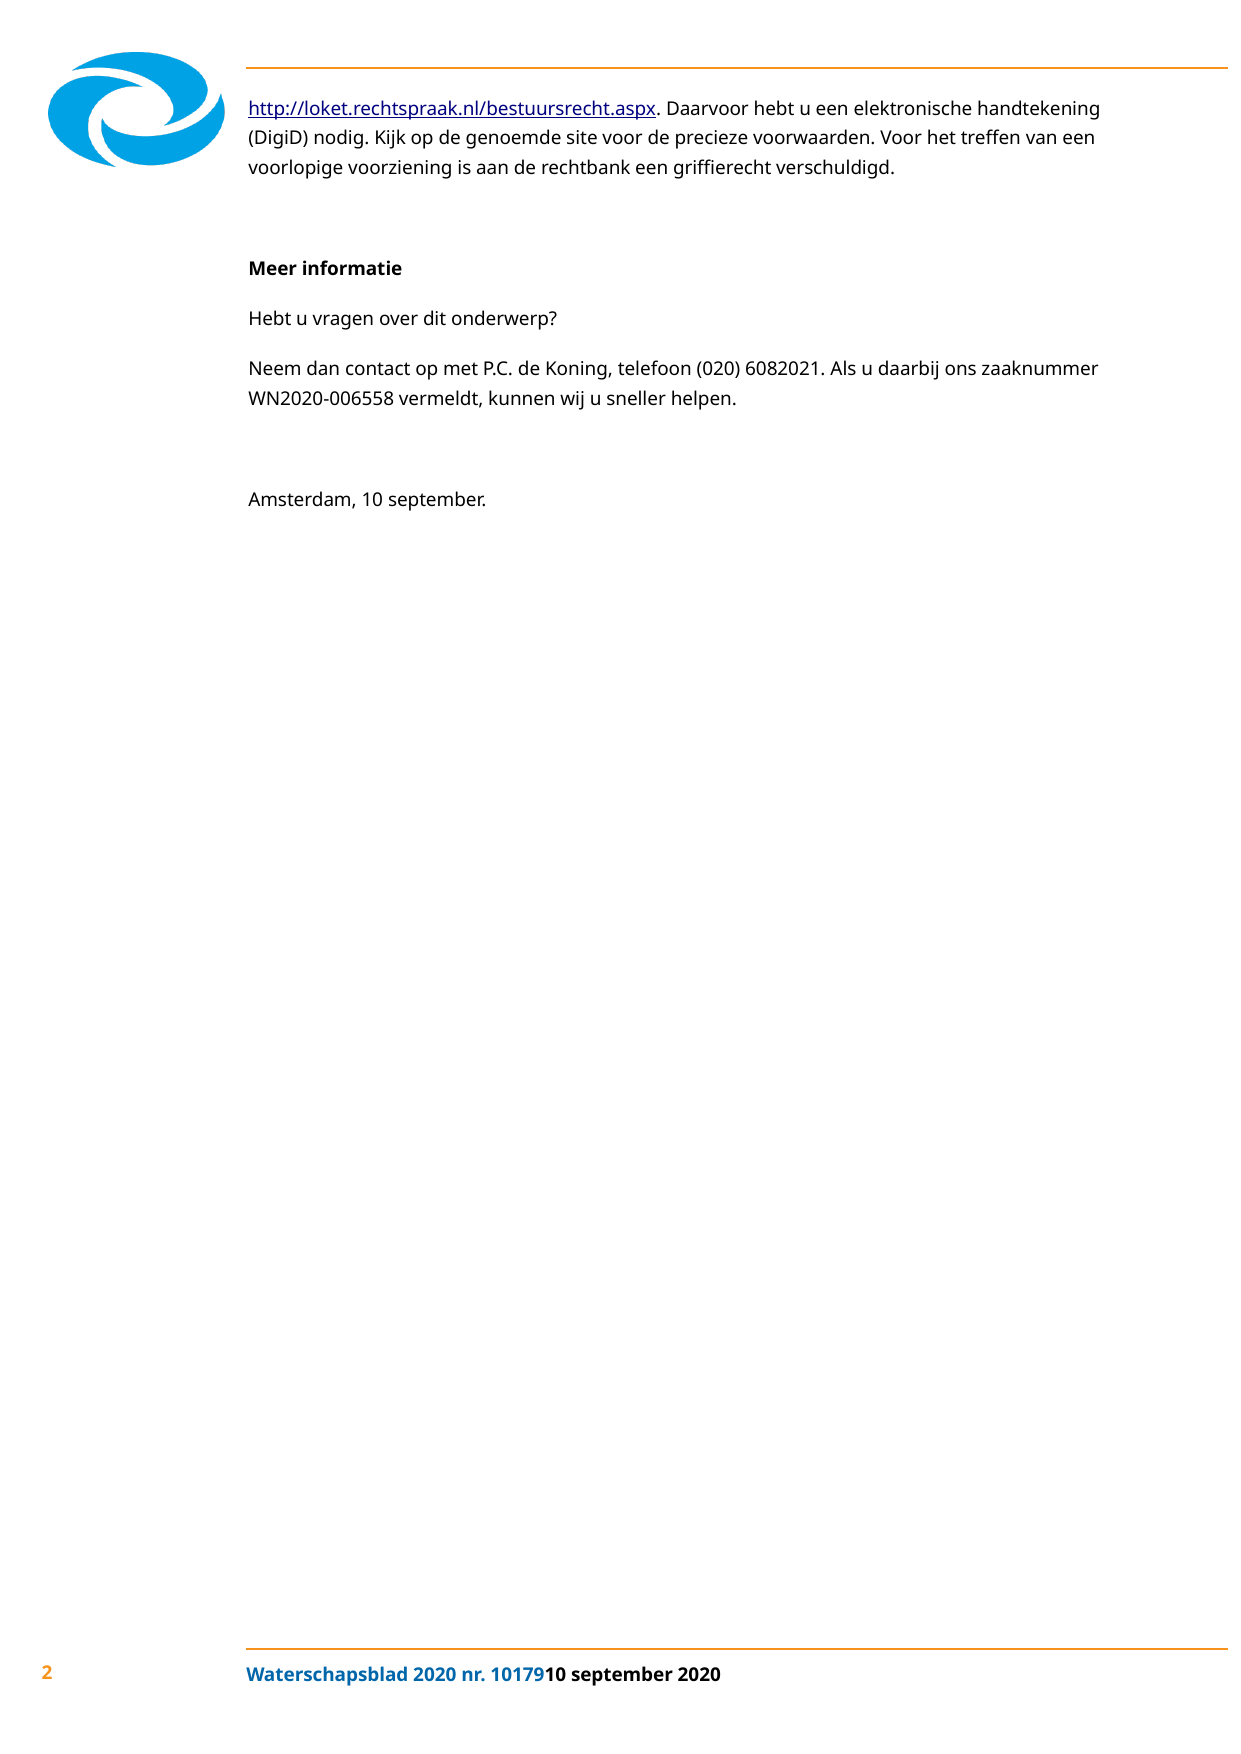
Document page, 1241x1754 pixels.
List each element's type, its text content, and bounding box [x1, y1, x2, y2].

text http://loket.rechtspraak.nl/bestuursrecht.aspx. Daarvoor hebt u een elektronische handtekening (DigiD) nodig. Kijk op de genoemde site voor de precieze voorwaarden. Voor het treffen van een voorlopige voorziening is aan de rechtbank een griffierecht verschuldigd. [248, 95, 1152, 180]
text Neem dan contact op met P.C. de Koning, telefoon (020) 6082021. Als u daarbij ons zaaknummer WN2020-006558 vermeldt, kunnen wij u sneller helpen. [248, 356, 1152, 411]
text Meer informatie [248, 255, 1152, 281]
text Amsterdam, 10 september. [248, 486, 1152, 512]
text Hebt u vragen over dit onderwerp? [248, 305, 1152, 331]
picture [41, 47, 231, 172]
